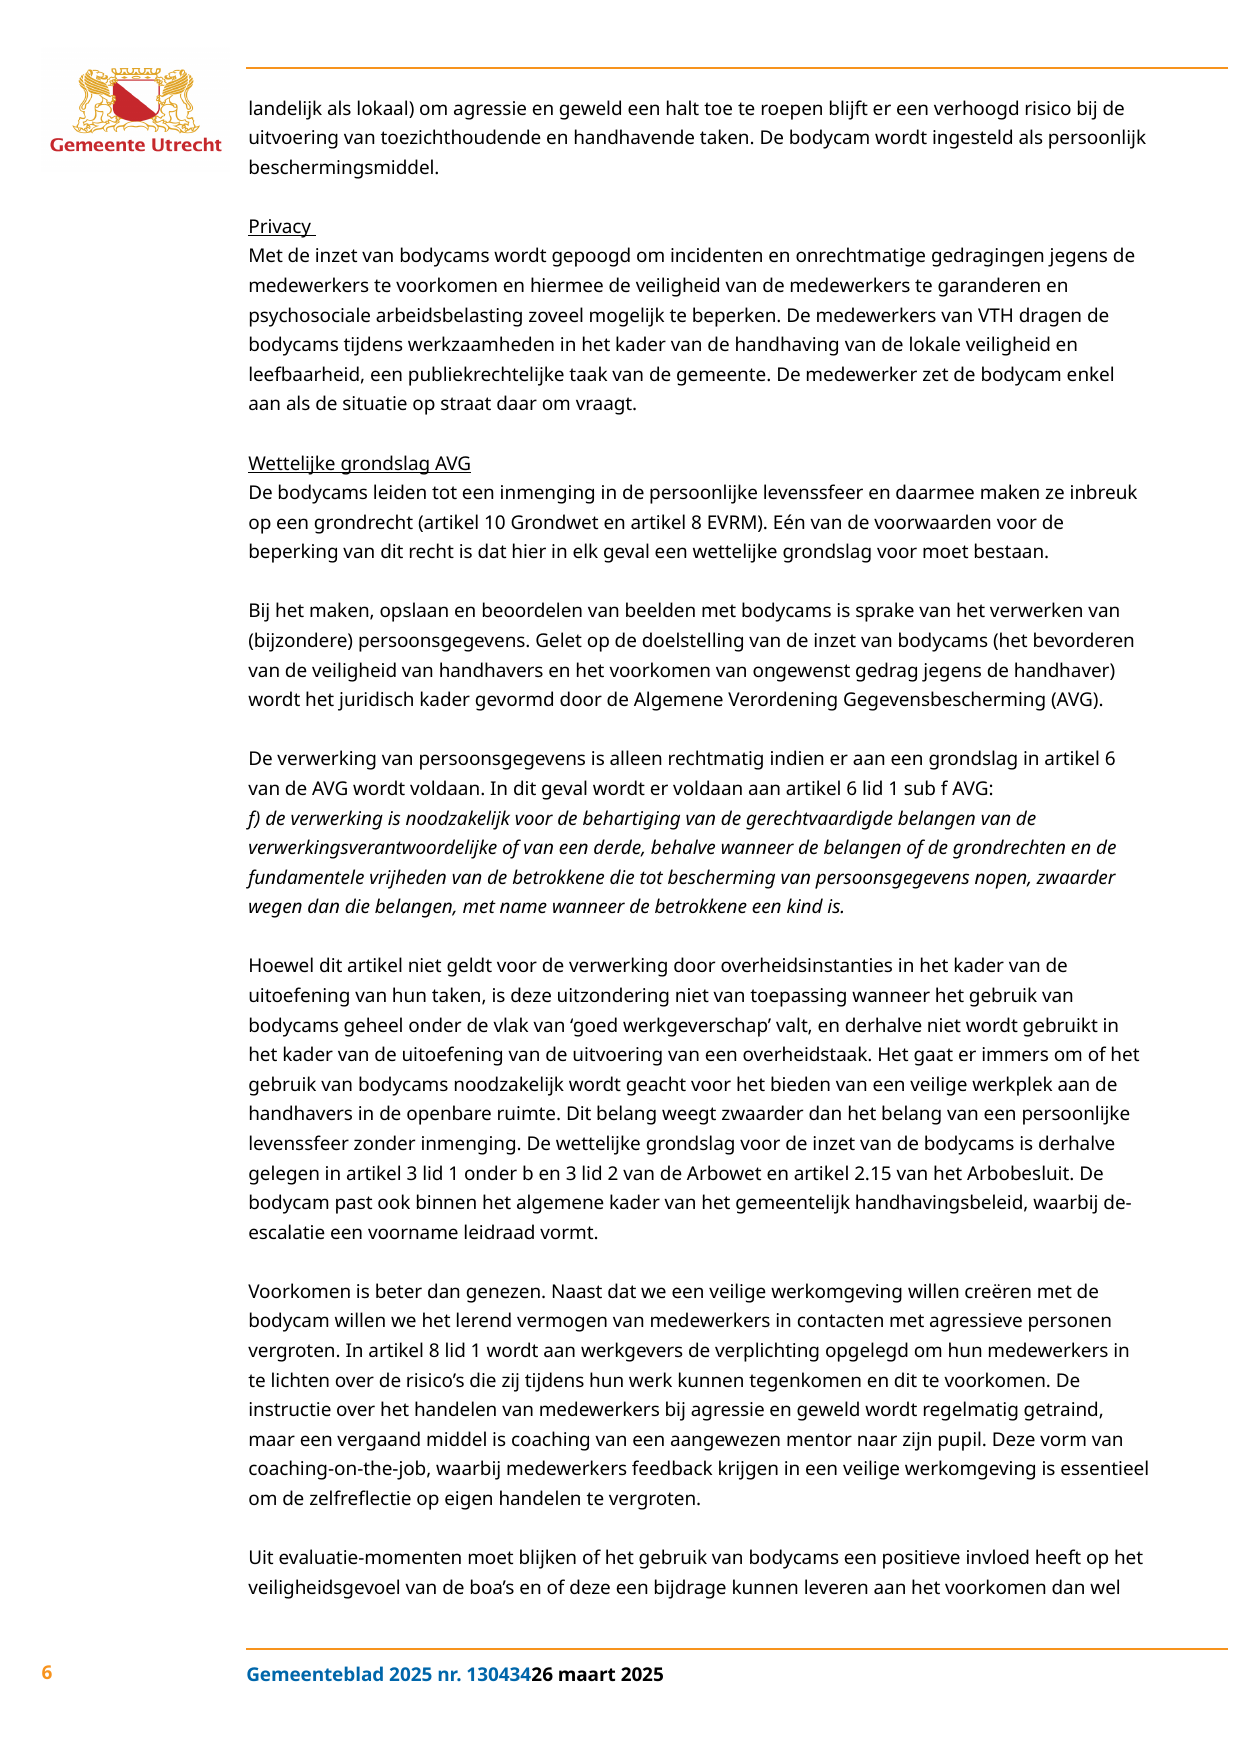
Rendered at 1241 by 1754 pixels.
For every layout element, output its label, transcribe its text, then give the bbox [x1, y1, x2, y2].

text f) de verwerking is noodzakelijk voor de behartiging van de gerechtvaardigde belangen van de verwerkingsverantwoordelijke of van een derde, behalve wanneer de belangen of de grondrechten en de fundamentele vrijheden van de betrokkene die tot bescherming van persoonsgegevens nopen, zwaarder wegen dan die belangen, met name wanneer de betrokkene een kind is. [248, 805, 1152, 919]
text Voorkomen is beter dan genezen. Naast dat we een veilige werkomgeving willen creëren met de bodycam willen we het lerend vermogen van medewerkers in contacten met agressieve personen vergroten. In artikel 8 lid 1 wordt aan werkgevers de verplichting opgelegd om hun medewerkers in te lichten over de risico’s die zij tijdens hun werk kunnen tegenkomen en dit te voorkomen. De instructie over het handelen van medewerkers bij agressie en geweld wordt regelmatig getraind, maar een vergaand middel is coaching van een aangewezen mentor naar zijn pupil. Deze vorm van coaching-on-the-job, waarbij medewerkers feedback krijgen in een veilige werkomgeving is essentieel om de zelfreflectie op eigen handelen te vergroten. [248, 1278, 1152, 1511]
text landelijk als lokaal) om agressie en geweld een halt toe te roepen blijft er een verhoogd risico bij de uitvoering van toezichthoudende en handhavende taken. De bodycam wordt ingesteld als persoonlijk beschermingsmiddel. [248, 95, 1152, 180]
text Met de inzet van bodycams wordt gepoogd om incidenten en onrechtmatige gedragingen jegens de medewerkers te voorkomen en hiermee de veiligheid van de medewerkers te garanderen en psychosociale arbeidsbelasting zoveel mogelijk te beperken. De medewerkers van VTH dragen de bodycams tijdens werkzaamheden in het kader van de handhaving van de lokale veiligheid en leefbaarheid, een publiekrechtelijke taak van de gemeente. De medewerker zet de bodycam enkel aan als de situatie op straat daar om vraagt. [248, 243, 1152, 416]
text Privacy [248, 213, 1152, 239]
text De verwerking van persoonsgegevens is alleen rechtmatig indien er aan een grondslag in artikel 6 van de AVG wordt voldaan. In dit geval wordt er voldaan aan artikel 6 lid 1 sub f AVG: [248, 746, 1152, 801]
text Uit evaluatie-momenten moet blijken of het gebruik van bodycams een positieve invloed heeft op het veiligheidsgevoel van de boa’s en of deze een bijdrage kunnen leveren aan het voorkomen dan wel [248, 1544, 1152, 1600]
text Bij het maken, opslaan en beoordelen van beelden met bodycams is sprake van het verwerken van (bijzondere) persoonsgegevens. Gelet op de doelstelling van de inzet van bodycams (het bevorderen van de veiligheid van handhavers en het voorkomen van ongewenst gedrag jegens de handhaver) wordt het juridisch kader gevormd door de Algemene Verordening Gegevensbescherming (AVG). [248, 598, 1152, 712]
text Hoewel dit artikel niet geldt voor de verwerking door overheidsinstanties in het kader van de uitoefening van hun taken, is deze uitzondering niet van toepassing wanneer het gebruik van bodycams geheel onder de vlak van ‘goed werkgeverschap’ valt, en derhalve niet wordt gebruikt in het kader van de uitoefening van de uitvoering van een overheidstaak. Het gaat er immers om of het gebruik van bodycams noodzakelijk wordt geacht voor het bieden van een veilige werkplek aan de handhavers in de openbare ruimte. Dit belang weegt zwaarder dan het belang van een persoonlijke levenssfeer zonder inmenging. De wettelijke grondslag voor de inzet van de bodycams is derhalve gelegen in artikel 3 lid 1 onder b en 3 lid 2 van de Arbowet en artikel 2.15 van het Arbobesluit. De bodycam past ook binnen het algemene kader van het gemeentelijk handhavingsbeleid, waarbij de-escalatie een voorname leidraad vormt. [248, 953, 1152, 1245]
text De bodycams leiden tot een inmenging in de persoonlijke levenssfeer en daarmee maken ze inbreuk op een grondrecht (artikel 10 Grondwet en artikel 8 EVRM). Eén van de voorwaarden voor de beperking van dit recht is dat hier in elk geval een wettelijke grondslag voor moet bestaan. [248, 479, 1152, 564]
text Wettelijke grondslag AVG [248, 450, 1152, 476]
picture [41, 47, 231, 172]
